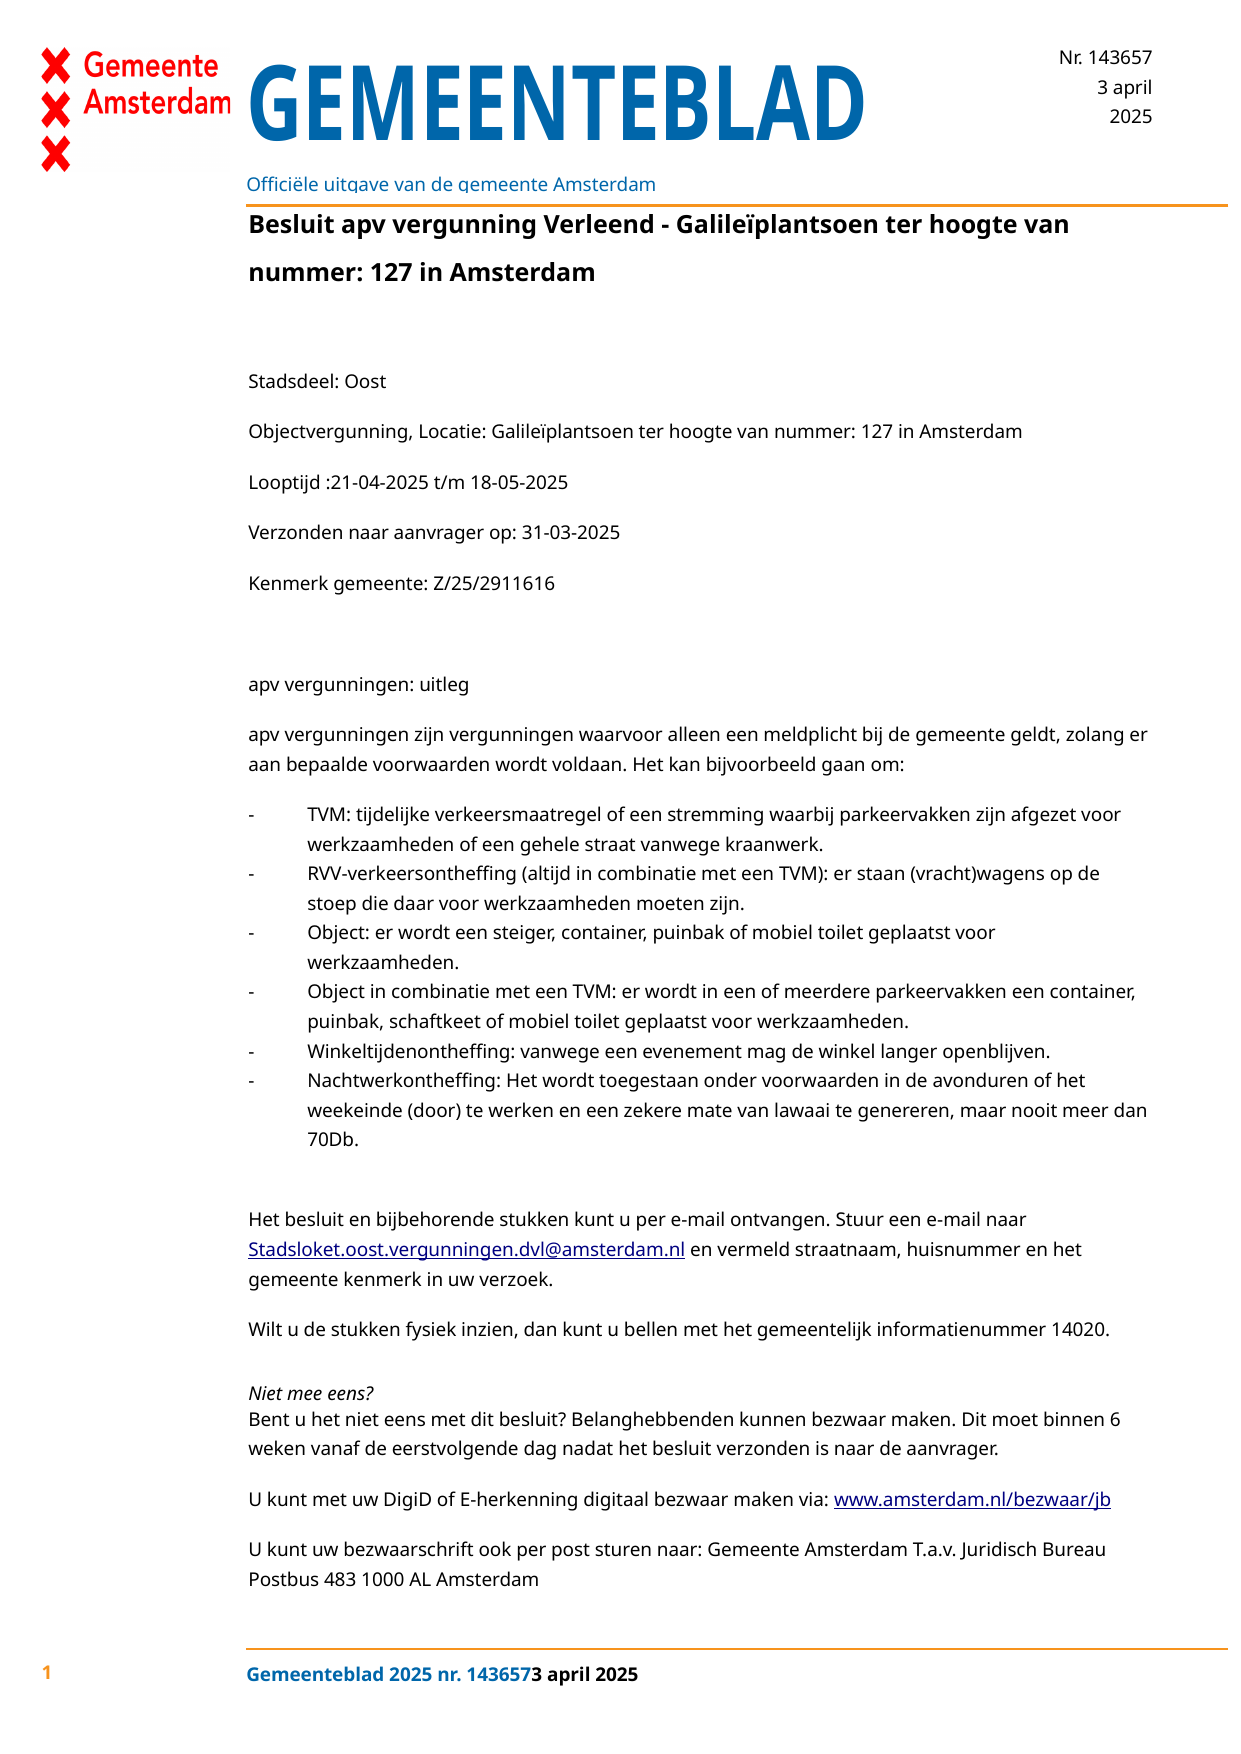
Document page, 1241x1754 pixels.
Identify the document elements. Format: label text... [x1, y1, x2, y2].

text apv vergunningen zijn vergunningen waarvoor alleen een meldplicht bij de gemeente geldt, zolang er aan bepaalde voorwaarden wordt voldaan. Het kan bijvoorbeeld gaan om: [248, 721, 1152, 777]
text Besluit apv vergunning Verleend - Galileïplantsoen ter hoogte van nummer: 127 in Amsterdam [248, 207, 1152, 288]
text U kunt met uw DigiD of E-herkenning digitaal bezwaar maken via: www.amsterdam.nl/bezwaar/jb [248, 1486, 1152, 1512]
picture [41, 47, 231, 172]
text Stadsdeel: Oost [248, 368, 1152, 394]
list RVV-verkeersontheffing (altijd in combinatie met een TVM): er staan (vracht)wagens op de stoep die daar voor werkzaamheden moeten zijn. [248, 860, 1152, 916]
list Object: er wordt een steiger, container, puinbak of mobiel toilet geplaatst voor werkzaamheden. [248, 919, 1152, 975]
text Kenmerk gemeente: Z/25/2911616 [248, 570, 1152, 596]
text Objectvergunning, Locatie: Galileïplantsoen ter hoogte van nummer: 127 in Amsterdam [248, 419, 1152, 444]
text Het besluit en bijbehorende stukken kunt u per e-mail ontvangen. Stuur een e-mail naar Stadsloket.oost.vergunningen.dvl@amsterdam.nl en vermeld straatnaam, huisnummer en het gemeente kenmerk in uw verzoek. [248, 1207, 1152, 1292]
text Wilt u de stukken fysiek inzien, dan kunt u bellen met het gemeentelijk informatienummer 14020. [248, 1316, 1152, 1342]
text Verzonden naar aanvrager op: 31-03-2025 [248, 519, 1152, 545]
list Winkeltijdenontheffing: vanwege een evenement mag de winkel langer openblijven. [248, 1038, 1152, 1064]
text Bent u het niet eens met dit besluit? Belanghebbenden kunnen bezwaar maken. Dit moet binnen 6 weken vanaf de eerstvolgende dag nadat het besluit verzonden is naar de aanvrager. [248, 1406, 1152, 1461]
text Looptijd :21-04-2025 t/m 18-05-2025 [248, 469, 1152, 495]
text apv vergunningen: uitleg [248, 671, 1152, 697]
text U kunt uw bezwaarschrift ook per post sturen naar: Gemeente Amsterdam T.a.v. Juridisch Bureau Postbus 483 1000 AL Amsterdam [248, 1536, 1152, 1592]
list Nachtwerkontheffing: Het wordt toegestaan onder voorwaarden in de avonduren of het weekeinde (door) te werken en een zekere mate van lawaai te genereren, maar nooit meer dan 70Db. [248, 1067, 1152, 1152]
text Niet mee eens? [248, 1380, 1152, 1406]
list TVM: tijdelijke verkeersmaatregel of een stremming waarbij parkeervakken zijn afgezet voor werkzaamheden of een gehele straat vanwege kraanwerk. [248, 801, 1152, 857]
list Object in combinatie met een TVM: er wordt in een of meerdere parkeervakken een container, puinbak, schaftkeet of mobiel toilet geplaatst voor werkzaamheden. [248, 979, 1152, 1034]
